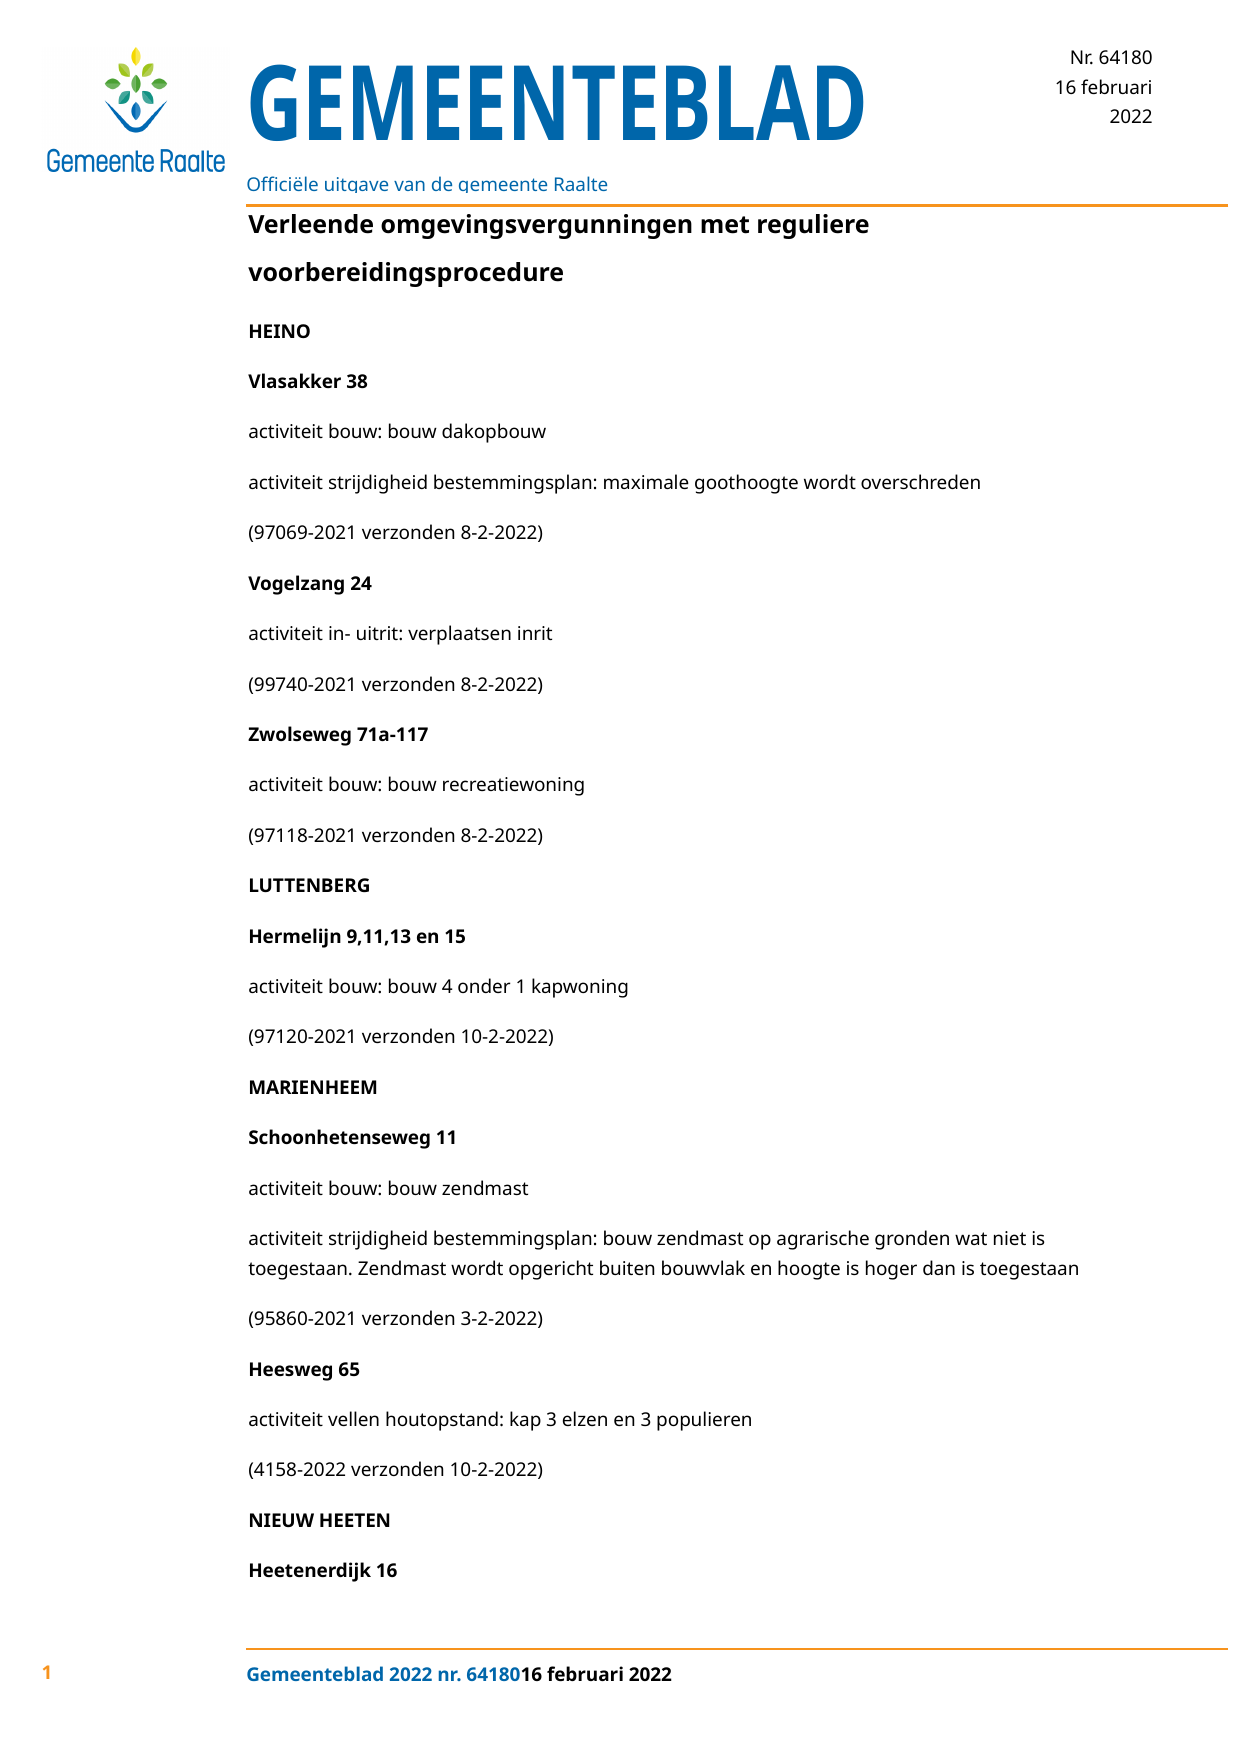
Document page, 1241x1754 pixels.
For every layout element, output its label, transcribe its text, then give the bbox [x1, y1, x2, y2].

text Vlasakker 38 [248, 368, 1152, 394]
text NIEUW HEETEN [248, 1507, 1152, 1533]
text (97118-2021 verzonden 8-2-2022) [248, 822, 1152, 848]
text Heetenerdijk 16 [248, 1557, 1152, 1583]
text (99740-2021 verzonden 8-2-2022) [248, 671, 1152, 697]
text activiteit bouw: bouw dakopbouw [248, 419, 1152, 444]
text Zwolseweg 71a-117 [248, 721, 1152, 747]
text activiteit bouw: bouw zendmast [248, 1175, 1152, 1201]
text activiteit in- uitrit: verplaatsen inrit [248, 620, 1152, 646]
text Vogelzang 24 [248, 570, 1152, 596]
text activiteit strijdigheid bestemmingsplan: bouw zendmast op agrarische gronden wat niet is toegestaan. Zendmast wordt opgericht buiten bouwvlak en hoogte is hoger dan is toegestaan [248, 1225, 1152, 1281]
text Heesweg 65 [248, 1356, 1152, 1382]
text Verleende omgevingsvergunningen met reguliere voorbereidingsprocedure [248, 207, 1152, 288]
text LUTTENBERG [248, 872, 1152, 898]
text (4158-2022 verzonden 10-2-2022) [248, 1457, 1152, 1482]
text Schoonhetenseweg 11 [248, 1124, 1152, 1150]
text activiteit strijdigheid bestemmingsplan: maximale goothoogte wordt overschreden [248, 469, 1152, 495]
picture [41, 47, 231, 172]
text activiteit bouw: bouw recreatiewoning [248, 772, 1152, 797]
text HEINO [248, 318, 1152, 344]
text activiteit bouw: bouw 4 onder 1 kapwoning [248, 973, 1152, 999]
text Hermelijn 9,11,13 en 15 [248, 923, 1152, 949]
text (97069-2021 verzonden 8-2-2022) [248, 519, 1152, 545]
text (95860-2021 verzonden 3-2-2022) [248, 1305, 1152, 1331]
text (97120-2021 verzonden 10-2-2022) [248, 1024, 1152, 1049]
text activiteit vellen houtopstand: kap 3 elzen en 3 populieren [248, 1406, 1152, 1432]
text MARIENHEEM [248, 1074, 1152, 1100]
